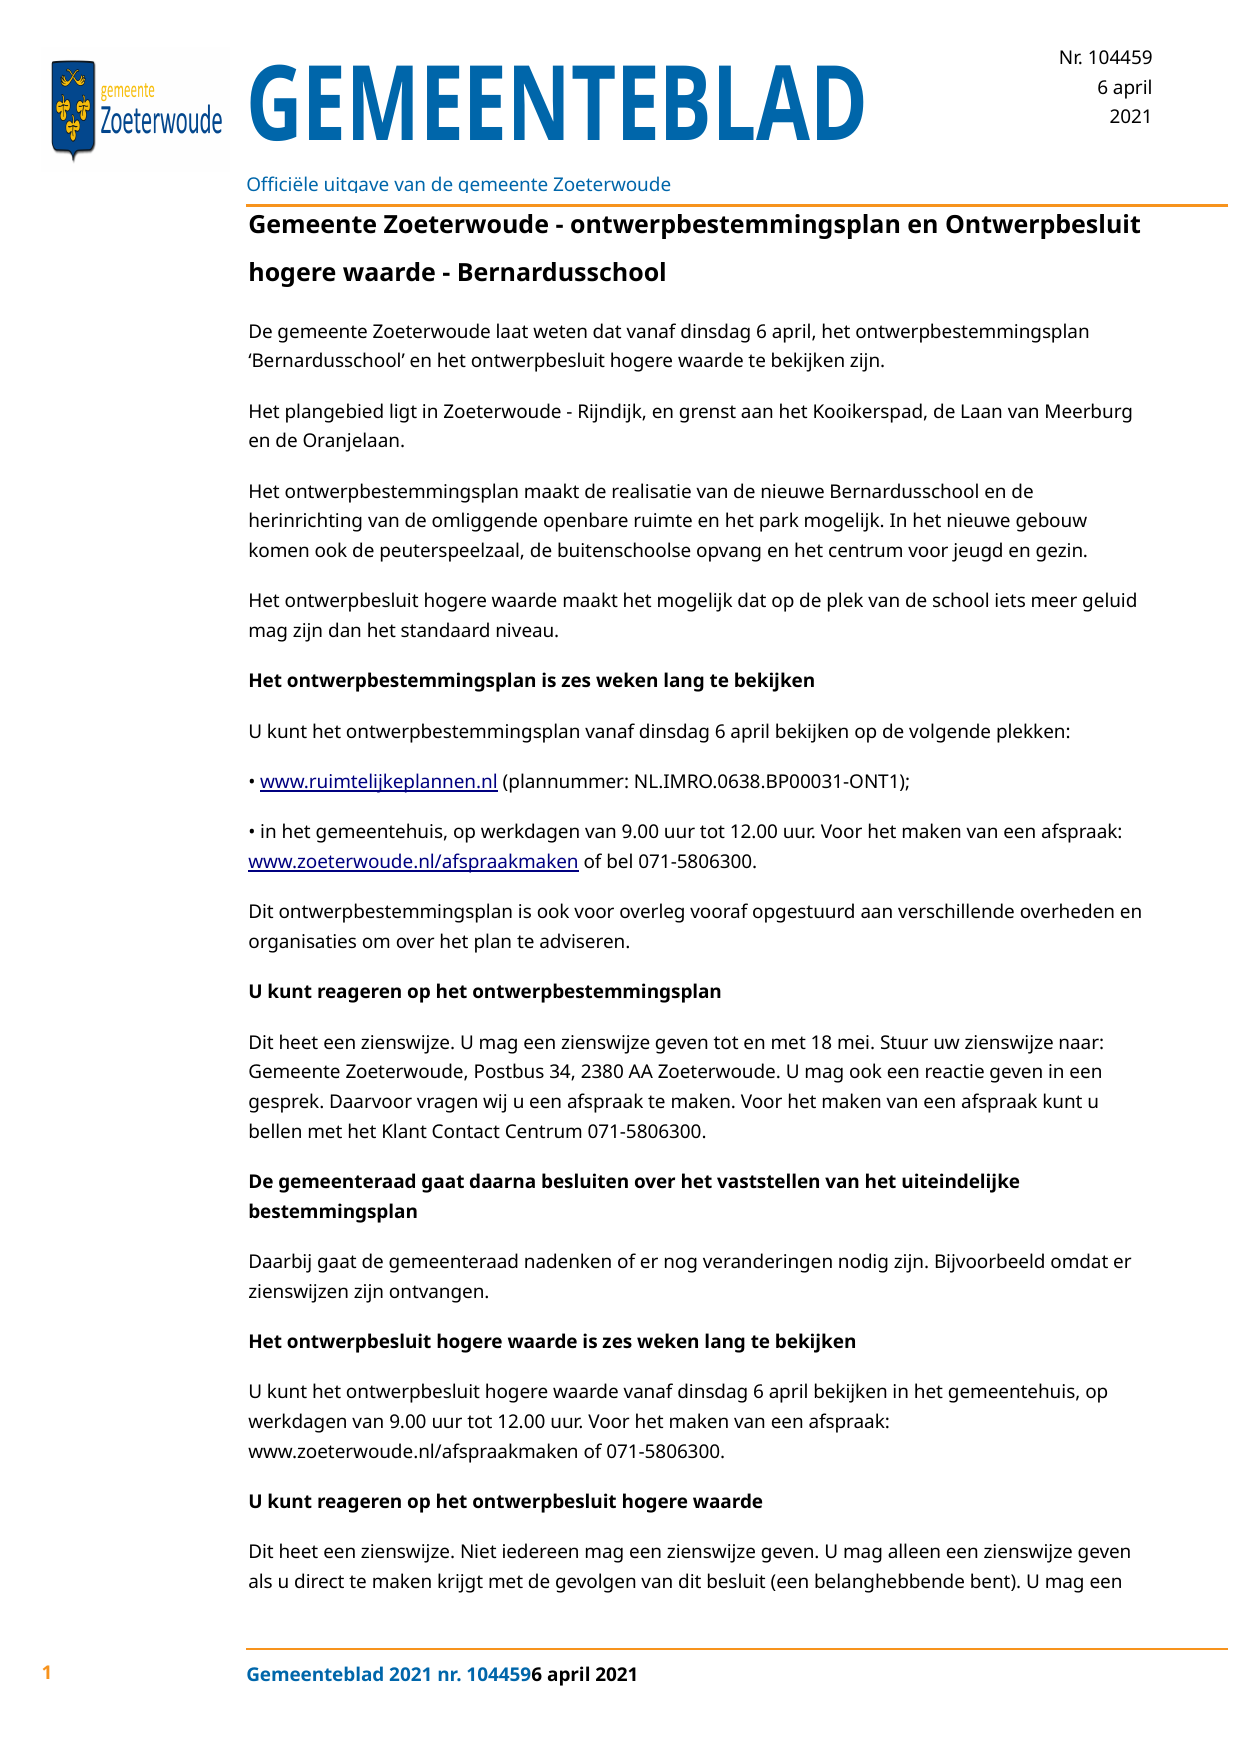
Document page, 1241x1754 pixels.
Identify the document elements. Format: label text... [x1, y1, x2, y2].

text • www.ruimtelijkeplannen.nl (plannummer: NL.IMRO.0638.BP00031-ONT1); [248, 768, 1152, 794]
text Het ontwerpbesluit hogere waarde maakt het mogelijk dat op de plek van de school iets meer geluid mag zijn dan het standaard niveau. [248, 587, 1152, 643]
text Het ontwerpbesluit hogere waarde is zes weken lang te bekijken [248, 1328, 1152, 1354]
text Dit ontwerpbestemmingsplan is ook voor overleg vooraf opgestuurd aan verschillende overheden en organisaties om over het plan te adviseren. [248, 899, 1152, 954]
text Het ontwerpbestemmingsplan is zes weken lang te bekijken [248, 667, 1152, 693]
text Gemeente Zoeterwoude - ontwerpbestemmingsplan en Ontwerpbesluit hogere waarde - Bernardusschool [248, 207, 1152, 288]
text Dit heet een zienswijze. Niet iedereen mag een zienswijze geven. U mag alleen een zienswijze geven als u direct te maken krijgt met de gevolgen van dit besluit (een belanghebbende bent). U mag een [248, 1539, 1152, 1594]
text Dit heet een zienswijze. U mag een zienswijze geven tot en met 18 mei. Stuur uw zienswijze naar: Gemeente Zoeterwoude, Postbus 34, 2380 AA Zoeterwoude. U mag ook een reactie geven in een gesprek. Daarvoor vragen wij u een afspraak te maken. Voor het maken van een afspraak kunt u bellen met het Klant Contact Centrum 071-5806300. [248, 1029, 1152, 1144]
picture [41, 47, 231, 172]
text De gemeenteraad gaat daarna besluiten over het vaststellen van het uiteindelijke bestemmingsplan [248, 1168, 1152, 1224]
text U kunt het ontwerpbestemmingsplan vanaf dinsdag 6 april bekijken op de volgende plekken: [248, 718, 1152, 744]
text U kunt reageren op het ontwerpbesluit hogere waarde [248, 1488, 1152, 1514]
text Daarbij gaat de gemeenteraad nadenken of er nog veranderingen nodig zijn. Bijvoorbeeld omdat er zienswijzen zijn ontvangen. [248, 1248, 1152, 1304]
text • in het gemeentehuis, op werkdagen van 9.00 uur tot 12.00 uur. Voor het maken van een afspraak: www.zoeterwoude.nl/afspraakmaken of bel 071-5806300. [248, 819, 1152, 874]
text U kunt het ontwerpbesluit hogere waarde vanaf dinsdag 6 april bekijken in het gemeentehuis, op werkdagen van 9.00 uur tot 12.00 uur. Voor het maken van een afspraak: www.zoeterwoude.nl/afspraakmaken of 071-5806300. [248, 1379, 1152, 1464]
text Het plangebied ligt in Zoeterwoude - Rijndijk, en grenst aan het Kooikerspad, de Laan van Meerburg en de Oranjelaan. [248, 398, 1152, 453]
text U kunt reageren op het ontwerpbestemmingsplan [248, 979, 1152, 1004]
text De gemeente Zoeterwoude laat weten dat vanaf dinsdag 6 april, het ontwerpbestemmingsplan ‘Bernardusschool’ en het ontwerpbesluit hogere waarde te bekijken zijn. [248, 318, 1152, 373]
text Het ontwerpbestemmingsplan maakt de realisatie van de nieuwe Bernardusschool en de herinrichting van de omliggende openbare ruimte en het park mogelijk. In het nieuwe gebouw komen ook de peuterspeelzaal, de buitenschoolse opvang en het centrum voor jeugd en gezin. [248, 478, 1152, 563]
